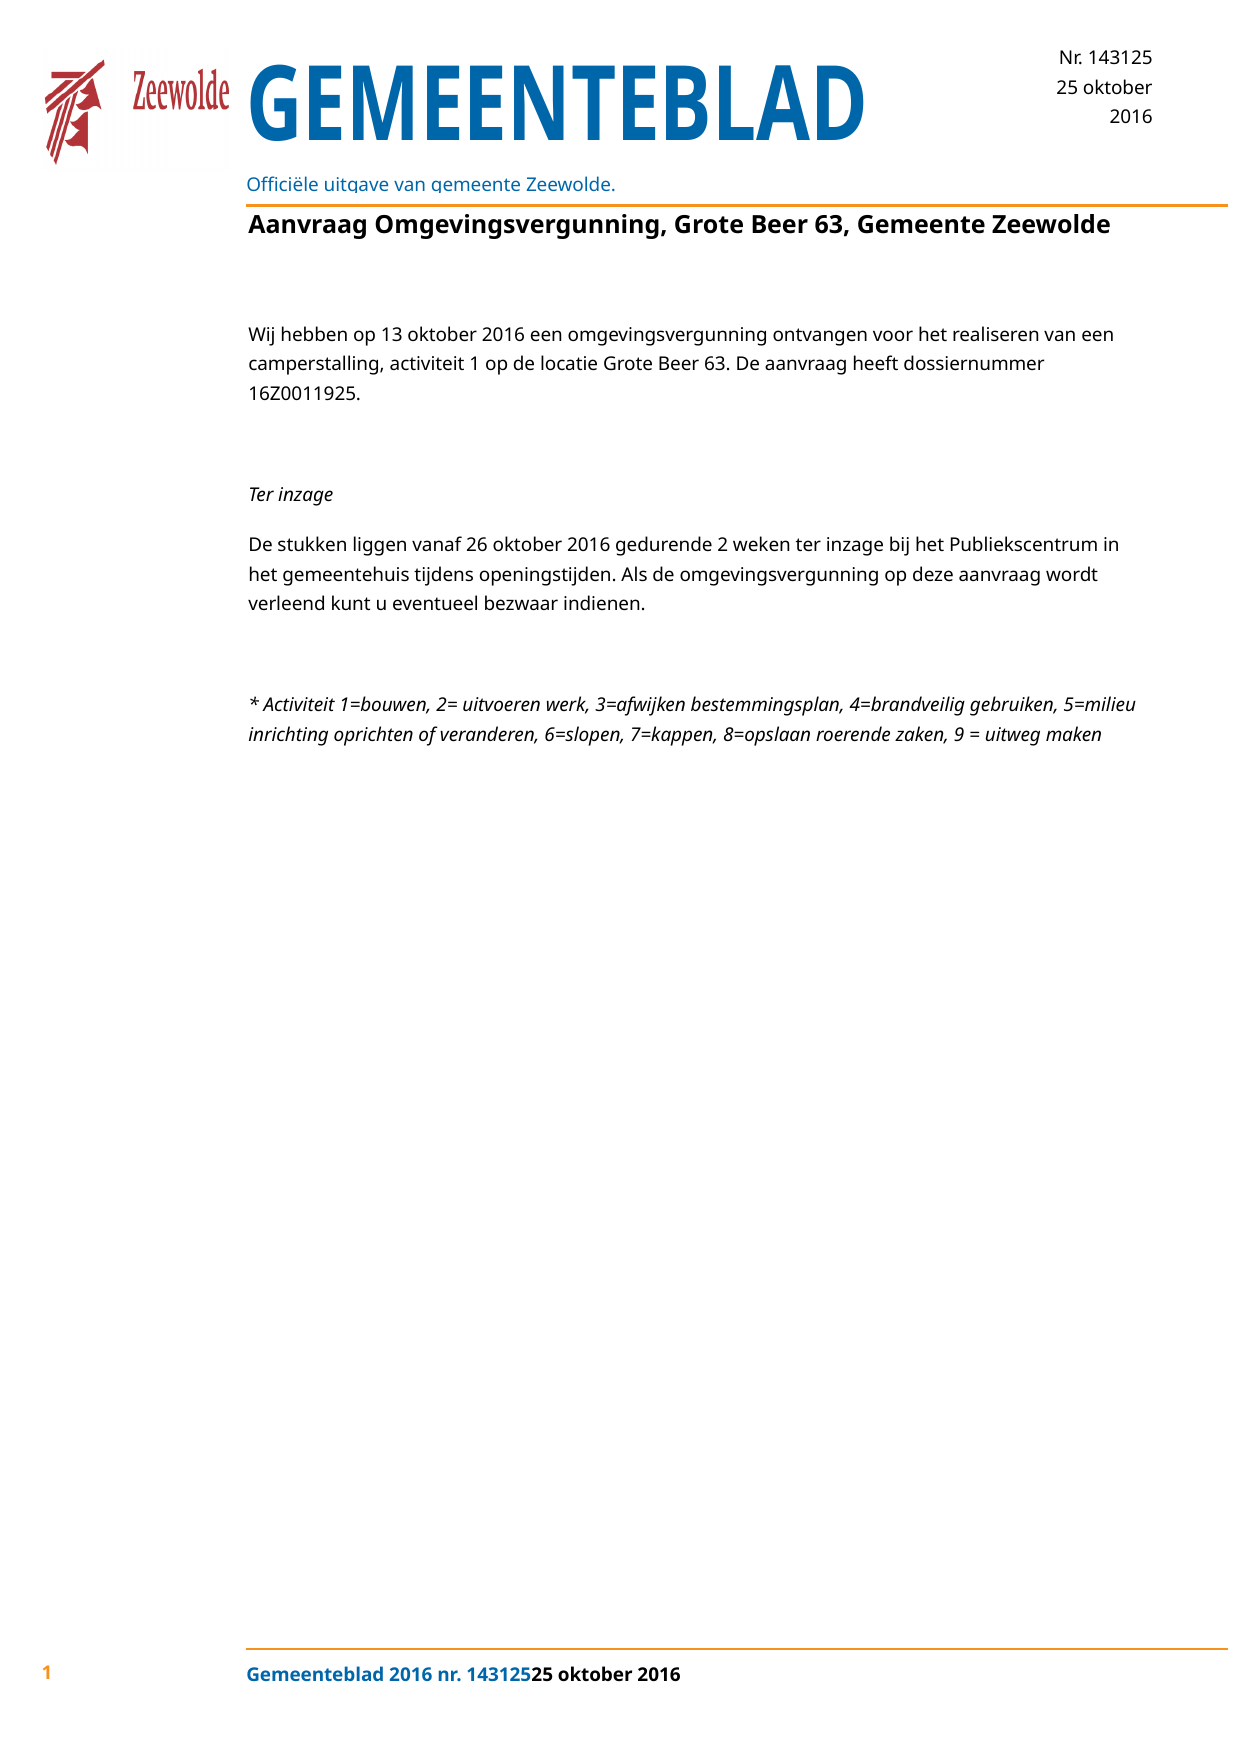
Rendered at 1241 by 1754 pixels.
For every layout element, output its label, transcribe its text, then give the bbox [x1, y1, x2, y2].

text Aanvraag Omgevingsvergunning, Grote Beer 63, Gemeente Zeewolde [248, 207, 1152, 241]
text Wij hebben op 13 oktober 2016 een omgevingsvergunning ontvangen voor het realiseren van een camperstalling, activiteit 1 op de locatie Grote Beer 63. De aanvraag heeft dossiernummer 16Z0011925. [248, 321, 1152, 406]
text Ter inzage [248, 481, 1152, 506]
text * Activiteit 1=bouwen, 2= uitvoeren werk, 3=afwijken bestemmingsplan, 4=brandveilig gebruiken, 5=milieu inrichting oprichten of veranderen, 6=slopen, 7=kappen, 8=opslaan roerende zaken, 9 = uitweg maken [248, 691, 1152, 746]
picture [41, 47, 231, 172]
text De stukken liggen vanaf 26 oktober 2016 gedurende 2 weken ter inzage bij het Publiekscentrum in het gemeentehuis tijdens openingstijden. Als de omgevingsvergunning op deze aanvraag wordt verleend kunt u eventueel bezwaar indienen. [248, 531, 1152, 616]
